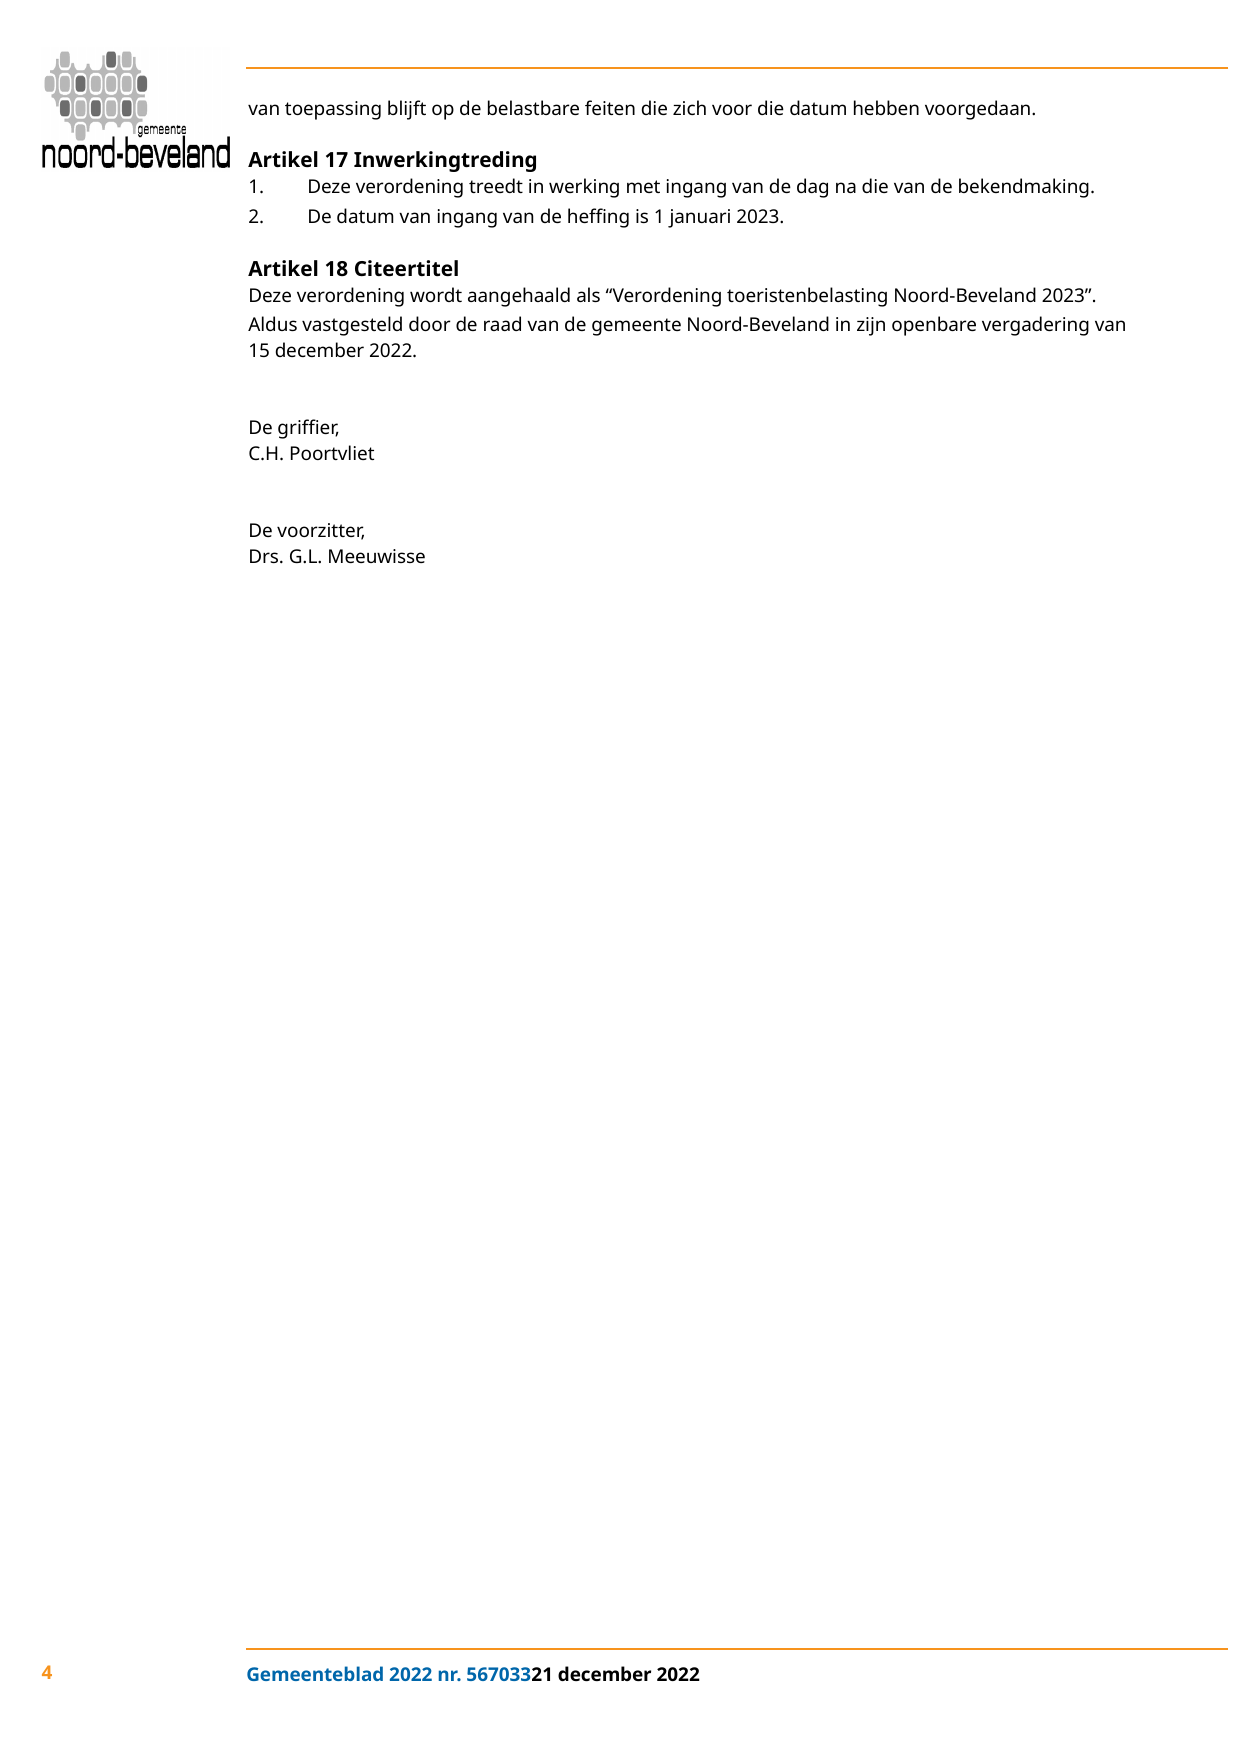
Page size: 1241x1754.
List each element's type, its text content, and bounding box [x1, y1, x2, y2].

text Deze verordening wordt aangehaald als “Verordening toeristenbelasting Noord-Beveland 2023”. [248, 282, 1152, 308]
picture [41, 47, 231, 172]
text De griffier, [248, 414, 1152, 440]
text Artikel 17 Inwerkingtreding [248, 145, 1152, 174]
text Aldus vastgesteld door de raad van de gemeente Noord-Beveland in zijn openbare vergadering van 15 december 2022. [248, 312, 1152, 363]
list De datum van ingang van de heffing is 1 januari 2023. [248, 203, 1152, 229]
list Deze verordening treedt in werking met ingang van de dag na die van de bekendmaking. [248, 174, 1152, 199]
text C.H. Poortvliet [248, 440, 1152, 466]
text van toepassing blijft op de belastbare feiten die zich voor die datum hebben voorgedaan. [248, 95, 1152, 121]
text Drs. G.L. Meeuwisse [248, 543, 1152, 569]
text De voorzitter, [248, 517, 1152, 543]
text Artikel 18 Citeertitel [248, 254, 1152, 282]
